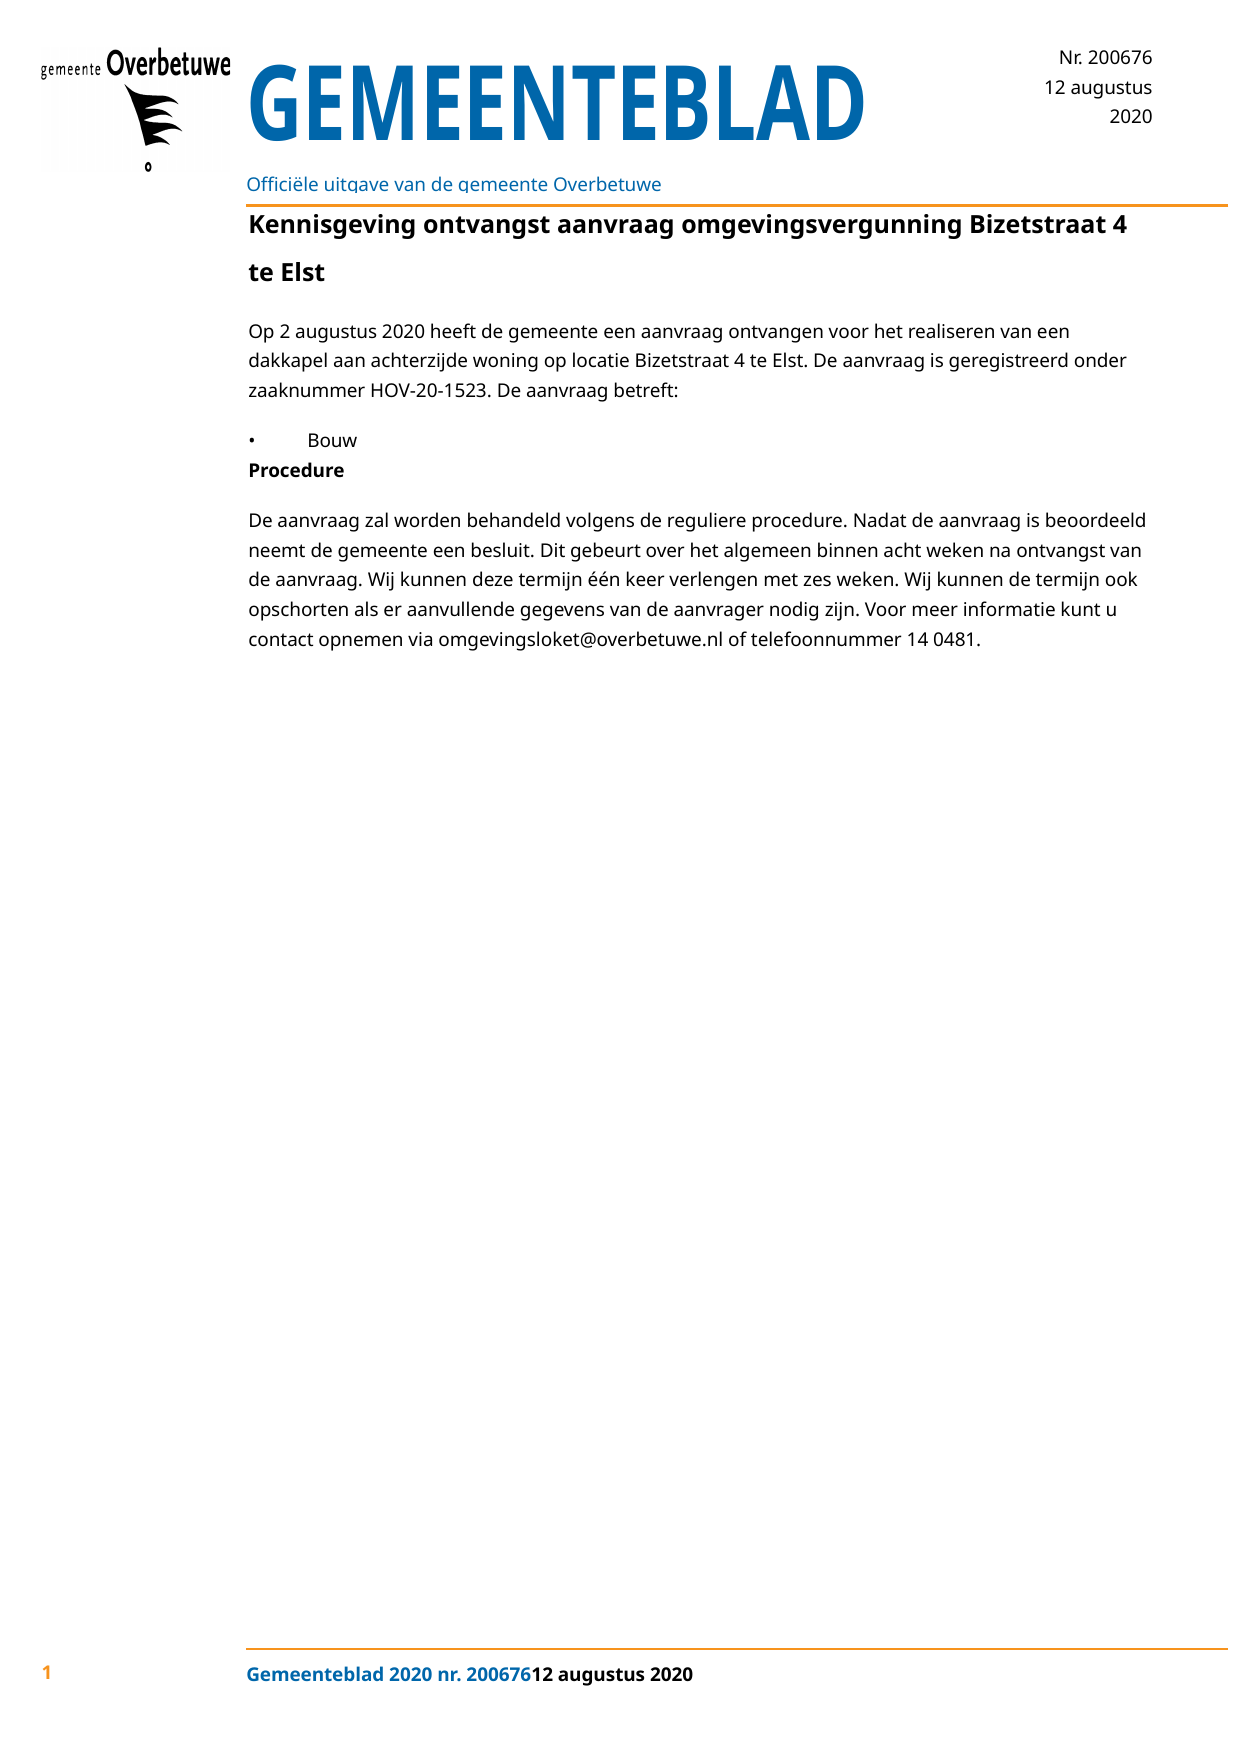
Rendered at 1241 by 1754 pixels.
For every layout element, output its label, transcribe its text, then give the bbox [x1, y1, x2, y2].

text Kennisgeving ontvangst aanvraag omgevingsvergunning Bizetstraat 4 te Elst [248, 207, 1152, 288]
list Bouw [248, 427, 1152, 453]
text De aanvraag zal worden behandeld volgens de reguliere procedure. Nadat de aanvraag is beoordeeld neemt de gemeente een besluit. Dit gebeurt over het algemeen binnen acht weken na ontvangst van de aanvraag. Wij kunnen deze termijn één keer verlengen met zes weken. Wij kunnen de termijn ook opschorten als er aanvullende gegevens van de aanvrager nodig zijn. Voor meer informatie kunt u contact opnemen via omgevingsloket@overbetuwe.nl of telefoonnummer 14 0481. [248, 507, 1152, 652]
picture [41, 47, 231, 172]
text Procedure [248, 457, 1152, 483]
text Op 2 augustus 2020 heeft de gemeente een aanvraag ontvangen voor het realiseren van een dakkapel aan achterzijde woning op locatie Bizetstraat 4 te Elst. De aanvraag is geregistreerd onder zaaknummer HOV-20-1523. De aanvraag betreft: [248, 318, 1152, 403]
